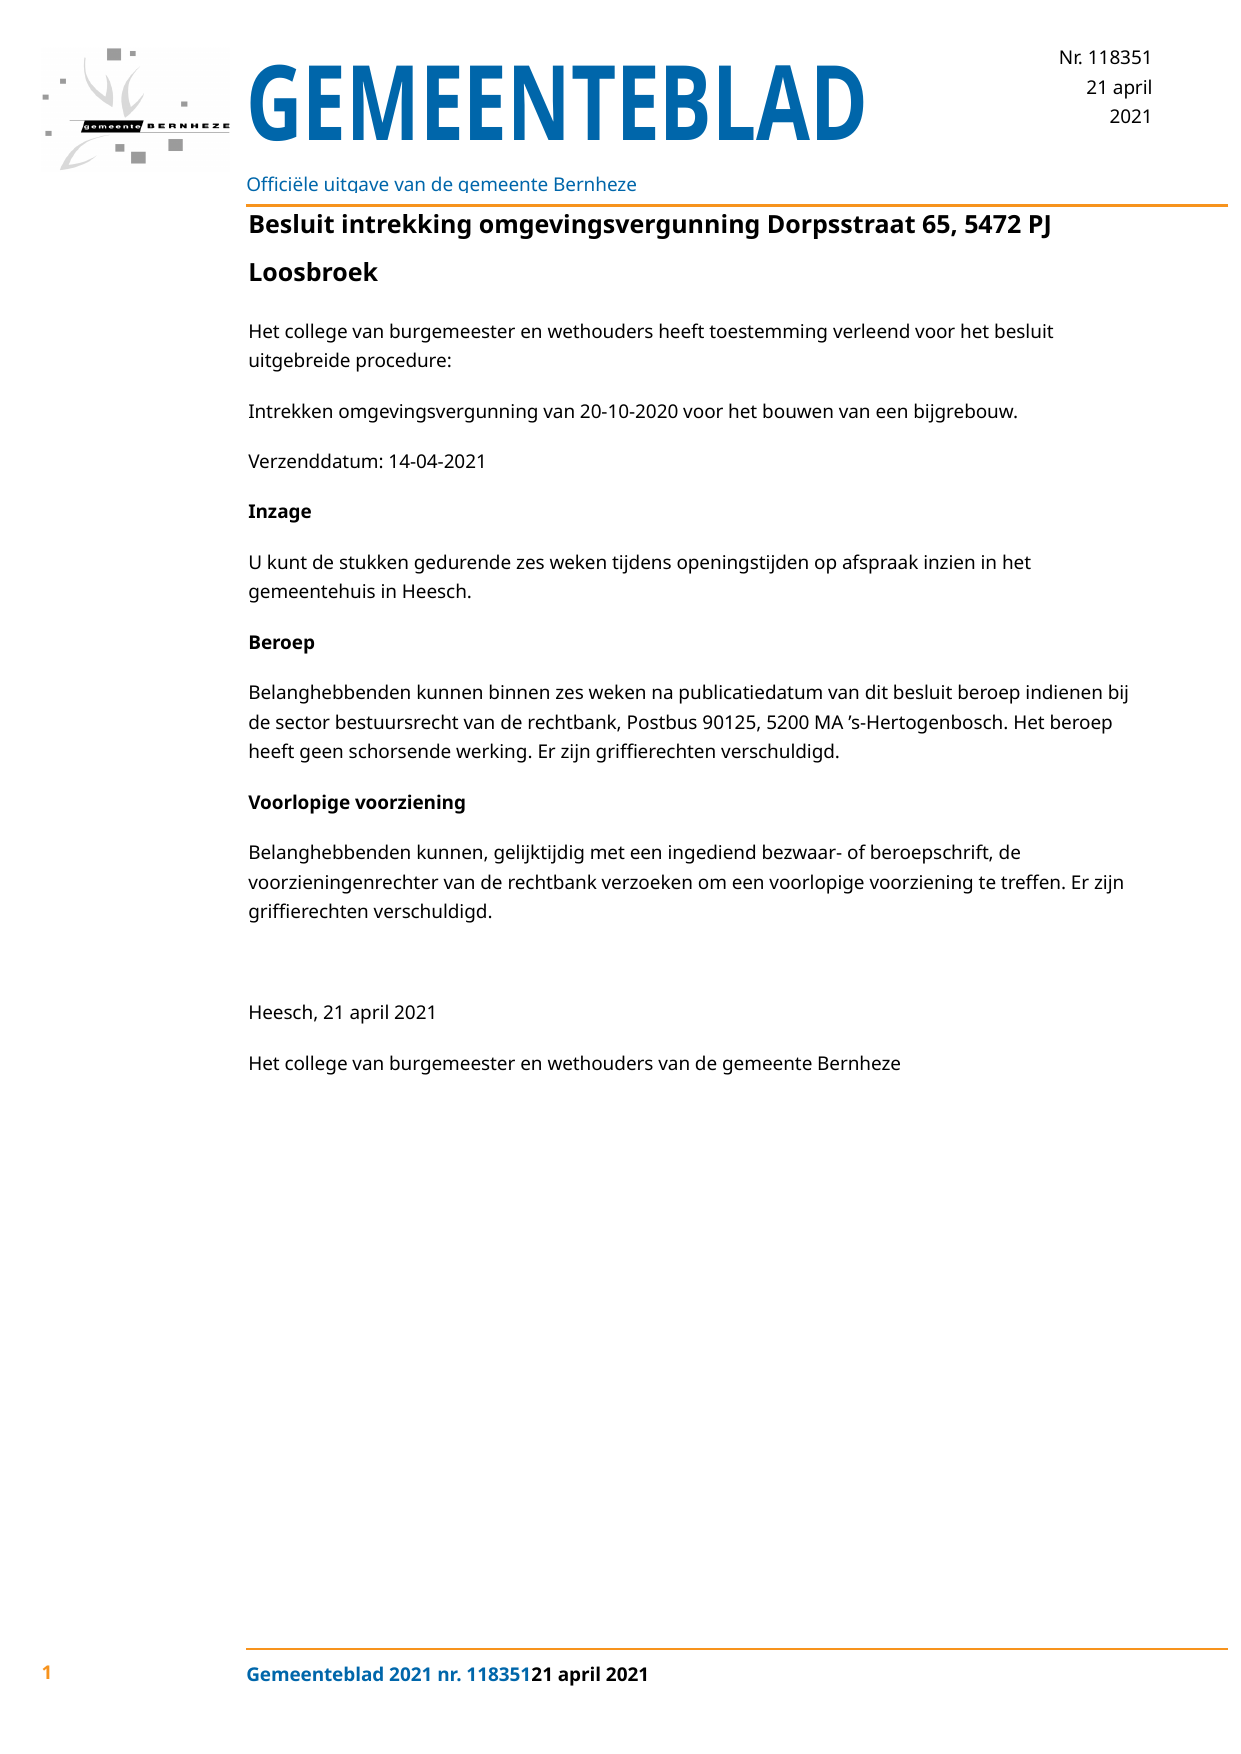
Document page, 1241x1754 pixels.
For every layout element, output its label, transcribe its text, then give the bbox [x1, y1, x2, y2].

text Het college van burgemeester en wethouders heeft toestemming verleend voor het besluit uitgebreide procedure: [248, 318, 1152, 373]
text Intrekken omgevingsvergunning van 20-10-2020 voor het bouwen van een bijgrebouw. [248, 398, 1152, 424]
text Het college van burgemeester en wethouders van de gemeente Bernheze [248, 1050, 1152, 1076]
text Heesch, 21 april 2021 [248, 999, 1152, 1025]
text Inzage [248, 499, 1152, 524]
text Besluit intrekking omgevingsvergunning Dorpsstraat 65, 5472 PJ Loosbroek [248, 207, 1152, 288]
text Beroep [248, 629, 1152, 655]
text U kunt de stukken gedurende zes weken tijdens openingstijden op afspraak inzien in het gemeentehuis in Heesch. [248, 549, 1152, 604]
text Voorlopige voorziening [248, 789, 1152, 815]
text Verzenddatum: 14-04-2021 [248, 448, 1152, 474]
text Belanghebbenden kunnen, gelijktijdig met een ingediend bezwaar- of beroepschrift, de voorzieningenrechter van de rechtbank verzoeken om een voorlopige voorziening te treffen. Er zijn griffierechten verschuldigd. [248, 839, 1152, 924]
picture [41, 47, 231, 172]
text Belanghebbenden kunnen binnen zes weken na publicatiedatum van dit besluit beroep indienen bij de sector bestuursrecht van de rechtbank, Postbus 90125, 5200 MA ’s-Hertogenbosch. Het beroep heeft geen schorsende werking. Er zijn griffierechten verschuldigd. [248, 679, 1152, 764]
